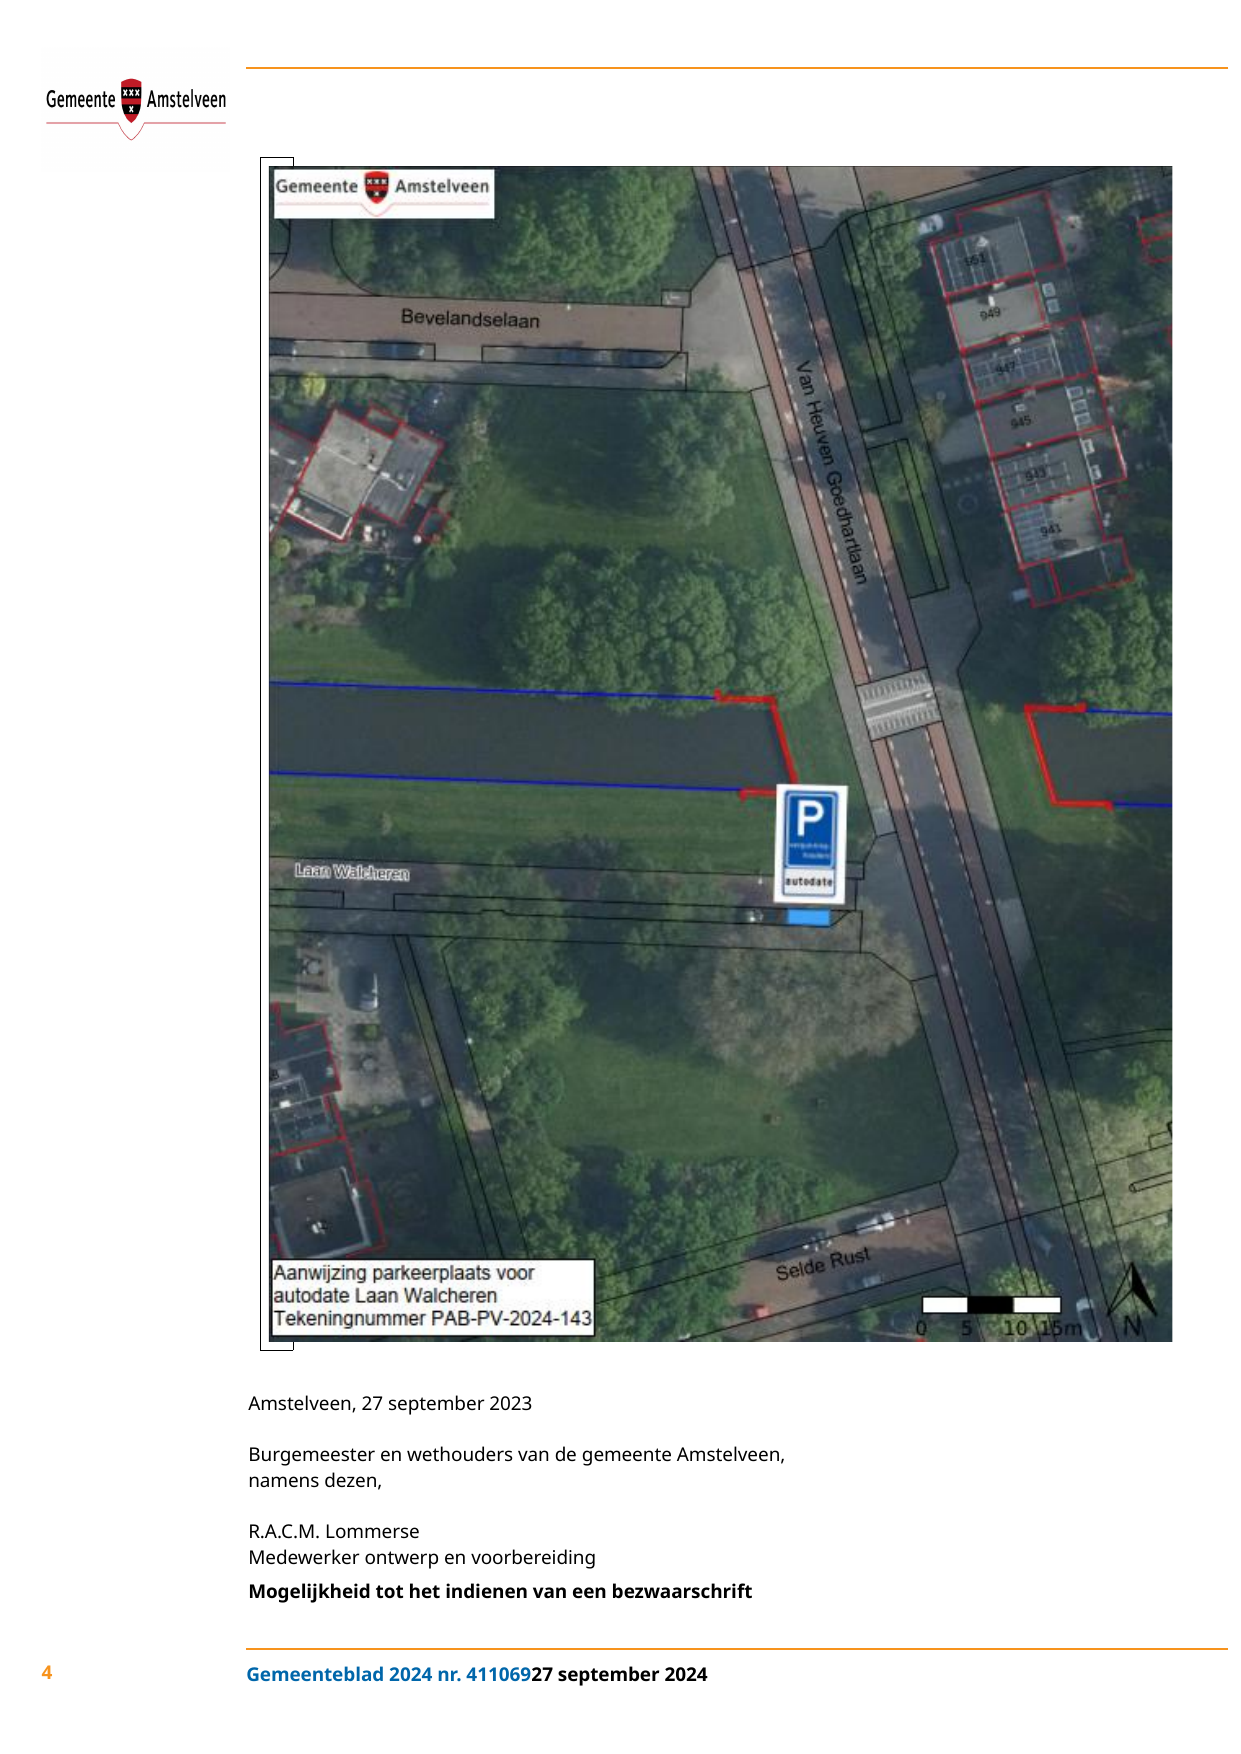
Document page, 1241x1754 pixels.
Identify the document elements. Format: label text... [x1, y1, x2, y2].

text Burgemeester en wethouders van de gemeente Amstelveen, [248, 1441, 1152, 1467]
text Mogelijkheid tot het indienen van een bezwaarschrift [248, 1583, 1152, 1603]
text Medewerker ontwerp en voorbereiding [248, 1544, 1152, 1570]
picture [41, 47, 231, 172]
text R.A.C.M. Lommerse [248, 1518, 1152, 1544]
text namens dezen, [248, 1467, 1152, 1493]
text Amstelveen, 27 september 2023 [248, 1390, 1152, 1416]
picture [268, 166, 1173, 1342]
